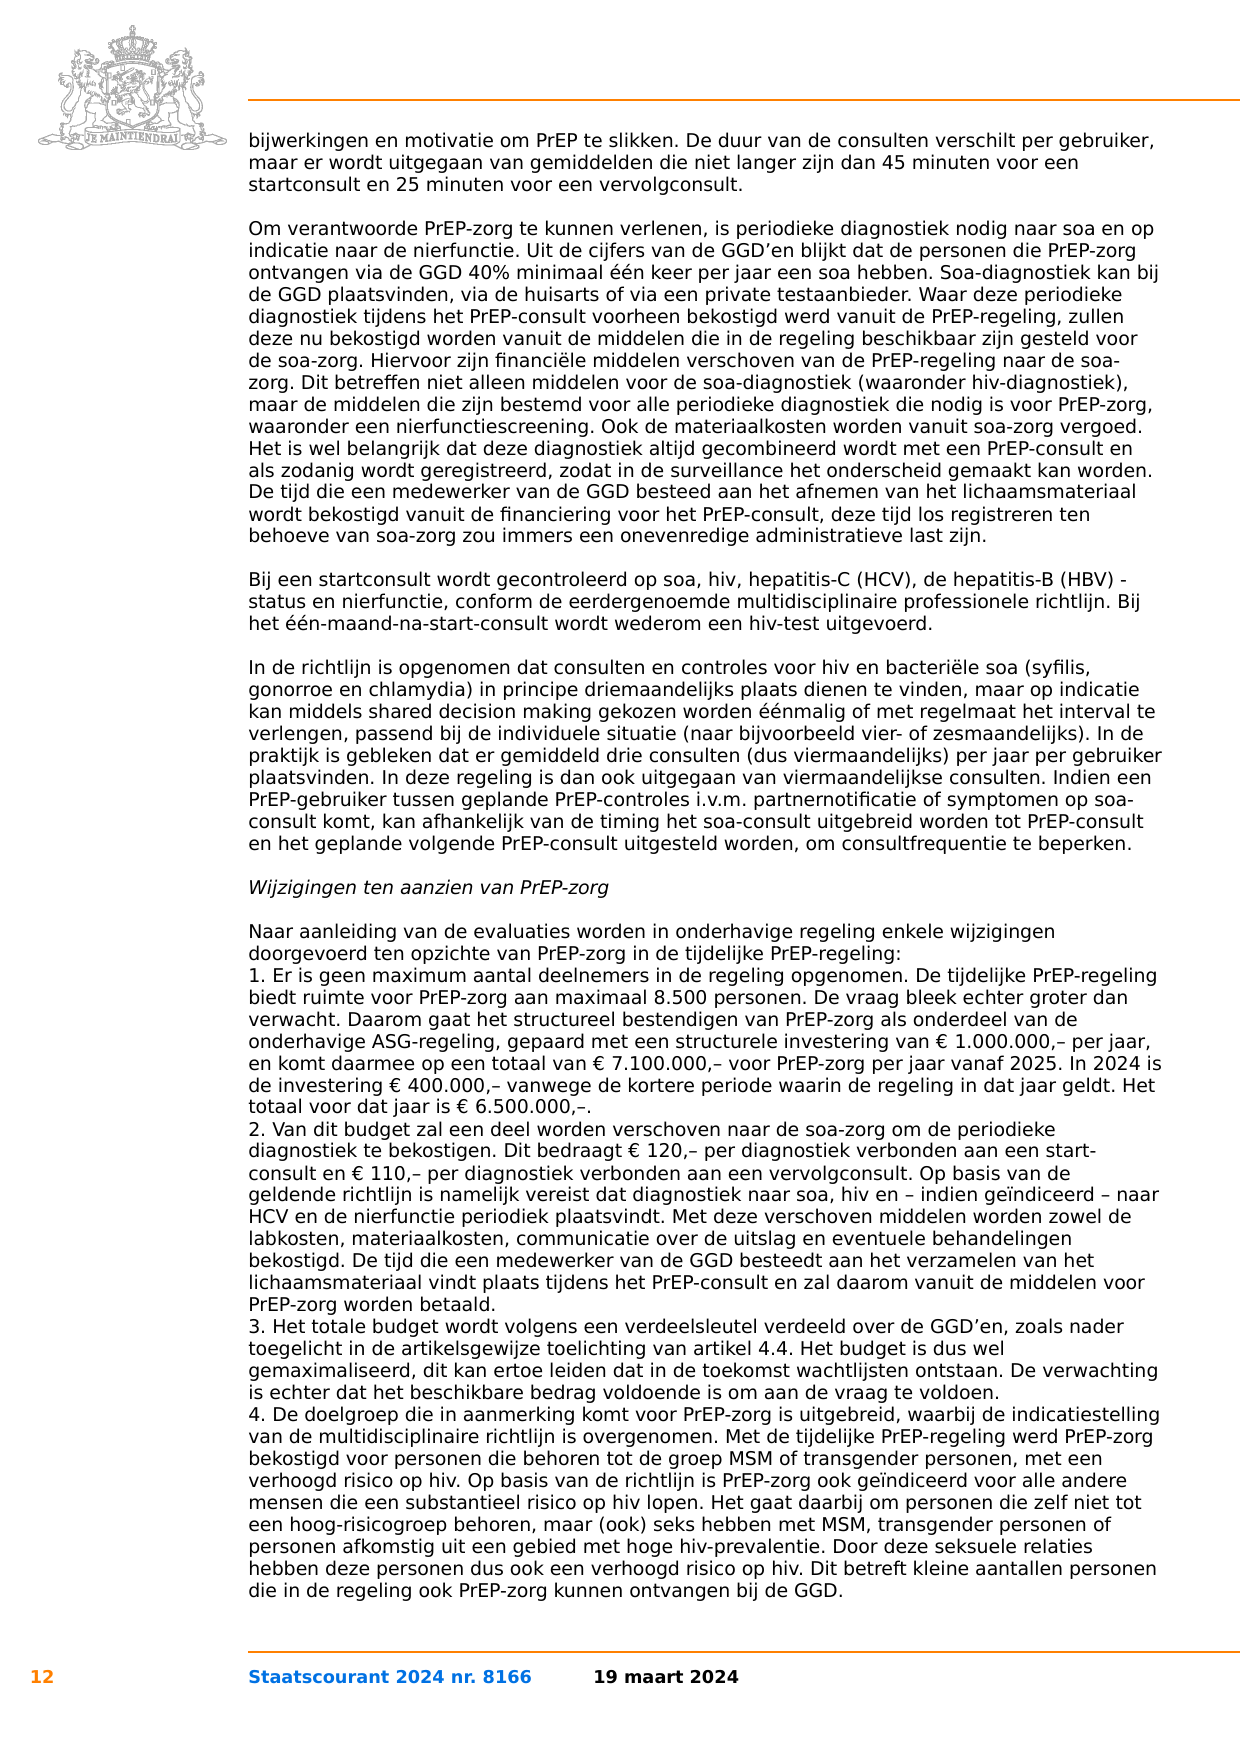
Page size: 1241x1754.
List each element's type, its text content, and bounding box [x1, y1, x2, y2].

text In de richtlijn is opgenomen dat consulten en controles voor hiv en bacteriële soa (syfilis, gonorroe en chlamydia) in principe driemaandelijks plaats dienen te vinden, maar op indicatie kan middels shared decision making gekozen worden éénmalig of met regelmaat het interval te verlengen, passend bij de individuele situatie (naar bijvoorbeeld vier- of zesmaandelijks). In de praktijk is gebleken dat er gemiddeld drie consulten (dus viermaandelijks) per jaar per gebruiker plaatsvinden. In deze regeling is dan ook uitgegaan van viermaandelijkse consulten. Indien een PrEP-gebruiker tussen geplande PrEP-controles i.v.m. partnernotificatie of symptomen op soa-consult komt, kan afhankelijk van de timing het soa-consult uitgebreid worden tot PrEP-consult en het geplande volgende PrEP-consult uitgesteld worden, om consultfrequentie te beperken. [248, 657, 1163, 855]
text Naar aanleiding van de evaluaties worden in onderhavige regeling enkele wijzigingen doorgevoerd ten opzichte van PrEP-zorg in de tijdelijke PrEP-regeling: [248, 921, 1163, 964]
text 2. Van dit budget zal een deel worden verschoven naar de soa-zorg om de periodieke diagnostiek te bekostigen. Dit bedraagt € 120,– per diagnostiek verbonden aan een start-consult en € 110,– per diagnostiek verbonden aan een vervolgconsult. Op basis van de geldende richtlijn is namelijk vereist dat diagnostiek naar soa, hiv en – indien geïndiceerd – naar HCV en de nierfunctie periodiek plaatsvindt. Met deze verschoven middelen worden zowel de labkosten, materiaalkosten, communicatie over de uitslag en eventuele behandelingen bekostigd. De tijd die een medewerker van de GGD besteedt aan het verzamelen van het lichaamsmateriaal vindt plaats tijdens het PrEP-consult en zal daarom vanuit de middelen voor PrEP-zorg worden betaald. [248, 1118, 1163, 1316]
text 4. De doelgroep die in aanmerking komt voor PrEP-zorg is uitgebreid, waarbij de indicatiestelling van de multidisciplinaire richtlijn is overgenomen. Met de tijdelijke PrEP-regeling werd PrEP-zorg bekostigd voor personen die behoren tot de groep MSM of transgender personen, met een verhoogd risico op hiv. Op basis van de richtlijn is PrEP-zorg ook geïndiceerd voor alle andere mensen die een substantieel risico op hiv lopen. Het gaat daarbij om personen die zelf niet tot een hoog-risicogroep behoren, maar (ook) seks hebben met MSM, transgender personen of personen afkomstig uit een gebied met hoge hiv-prevalentie. Door deze seksuele relaties hebben deze personen dus ook een verhoogd risico op hiv. Dit betreft kleine aantallen personen die in de regeling ook PrEP-zorg kunnen ontvangen bij de GGD. [248, 1404, 1163, 1602]
picture [38, 25, 227, 150]
text bijwerkingen en motivatie om PrEP te slikken. De duur van de consulten verschilt per gebruiker, maar er wordt uitgegaan van gemiddelden die niet langer zijn dan 45 minuten voor een startconsult en 25 minuten voor een vervolgconsult. [248, 130, 1163, 196]
text Om verantwoorde PrEP-zorg te kunnen verlenen, is periodieke diagnostiek nodig naar soa en op indicatie naar de nierfunctie. Uit de cijfers van de GGD’en blijkt dat de personen die PrEP-zorg ontvangen via de GGD 40% minimaal één keer per jaar een soa hebben. Soa-diagnostiek kan bij de GGD plaatsvinden, via de huisarts of via een private testaanbieder. Waar deze periodieke diagnostiek tijdens het PrEP-consult voorheen bekostigd werd vanuit de PrEP-regeling, zullen deze nu bekostigd worden vanuit de middelen die in de regeling beschikbaar zijn gesteld voor de soa-zorg. Hiervoor zijn financiële middelen verschoven van de PrEP-regeling naar de soa-zorg. Dit betreffen niet alleen middelen voor de soa-diagnostiek (waaronder hiv-diagnostiek), maar de middelen die zijn bestemd voor alle periodieke diagnostiek die nodig is voor PrEP-zorg, waaronder een nierfunctiescreening. Ook de materiaalkosten worden vanuit soa-zorg vergoed. Het is wel belangrijk dat deze diagnostiek altijd gecombineerd wordt met een PrEP-consult en als zodanig wordt geregistreerd, zodat in de surveillance het onderscheid gemaakt kan worden. De tijd die een medewerker van de GGD besteed aan het afnemen van het lichaamsmateriaal wordt bekostigd vanuit de financiering voor het PrEP-consult, deze tijd los registreren ten behoeve van soa-zorg zou immers een onevenredige administratieve last zijn. [248, 218, 1163, 547]
subtitle Wijzigingen ten aanzien van PrEP-zorg [248, 877, 1163, 899]
text 3. Het totale budget wordt volgens een verdeelsleutel verdeeld over de GGD’en, zoals nader toegelicht in de artikelsgewijze toelichting van artikel 4.4. Het budget is dus wel gemaximaliseerd, dit kan ertoe leiden dat in de toekomst wachtlijsten ontstaan. De verwachting is echter dat het beschikbare bedrag voldoende is om aan de vraag te voldoen. [248, 1316, 1163, 1404]
text 1. Er is geen maximum aantal deelnemers in de regeling opgenomen. De tijdelijke PrEP-regeling biedt ruimte voor PrEP-zorg aan maximaal 8.500 personen. De vraag bleek echter groter dan verwacht. Daarom gaat het structureel bestendigen van PrEP-zorg als onderdeel van de onderhavige ASG-regeling, gepaard met een structurele investering van € 1.000.000,– per jaar, en komt daarmee op een totaal van € 7.100.000,– voor PrEP-zorg per jaar vanaf 2025. In 2024 is de investering € 400.000,– vanwege de kortere periode waarin de regeling in dat jaar geldt. Het totaal voor dat jaar is € 6.500.000,–. [248, 964, 1163, 1118]
text Bij een startconsult wordt gecontroleerd op soa, hiv, hepatitis-C (HCV), de hepatitis-B (HBV) -status en nierfunctie, conform de eerdergenoemde multidisciplinaire professionele richtlijn. Bij het één-maand-na-start-consult wordt wederom een hiv-test uitgevoerd. [248, 569, 1163, 635]
